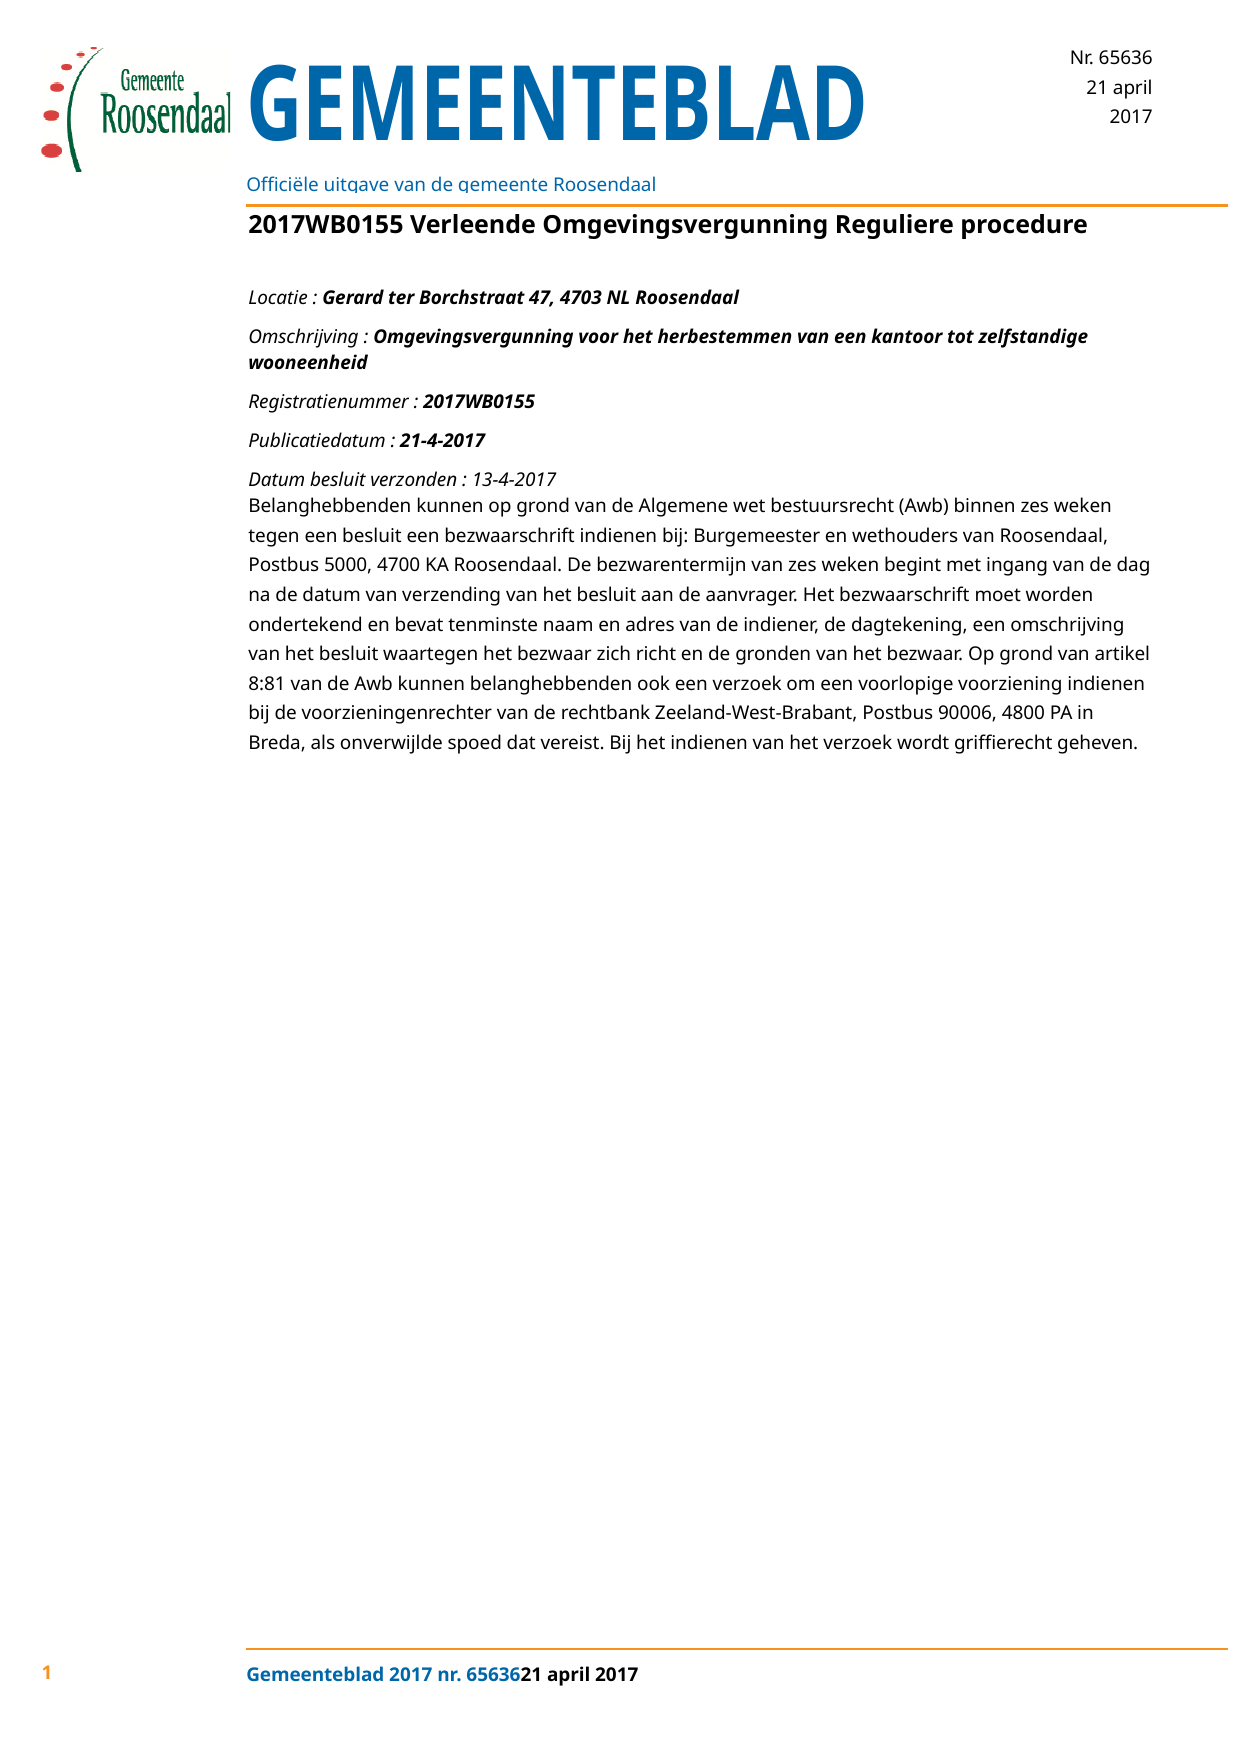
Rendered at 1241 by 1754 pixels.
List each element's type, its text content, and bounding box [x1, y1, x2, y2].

picture [41, 47, 231, 172]
text Locatie : Gerard ter Borchstraat 47, 4703 NL Roosendaal [248, 284, 1152, 309]
text Belanghebbenden kunnen op grond van de Algemene wet bestuursrecht (Awb) binnen zes weken tegen een besluit een bezwaarschrift indienen bij: Burgemeester en wethouders van Roosendaal, Postbus 5000, 4700 KA Roosendaal. De bezwarentermijn van zes weken begint met ingang van de dag na de datum van verzending van het besluit aan de aanvrager. Het bezwaarschrift moet worden ondertekend en bevat tenminste naam en adres van de indiener, de dagtekening, een omschrijving van het besluit waartegen het bezwaar zich richt en de gronden van het bezwaar. Op grond van artikel 8:81 van de Awb kunnen belanghebbenden ook een verzoek om een voorlopige voorziening indienen bij de voorzieningenrechter van de rechtbank Zeeland-West-Brabant, Postbus 90006, 4800 PA in Breda, als onverwijlde spoed dat vereist. Bij het indienen van het verzoek wordt griffierecht geheven. [248, 492, 1152, 755]
text Registratienummer : 2017WB0155 [248, 388, 1152, 414]
text Datum besluit verzonden : 13-4-2017 [248, 467, 1152, 492]
text Publicatiedatum : 21-4-2017 [248, 427, 1152, 453]
text Omschrijving : Omgevingsvergunning voor het herbestemmen van een kantoor tot zelfstandige wooneenheid [248, 323, 1152, 374]
text 2017WB0155 Verleende Omgevingsvergunning Reguliere procedure [248, 207, 1152, 241]
